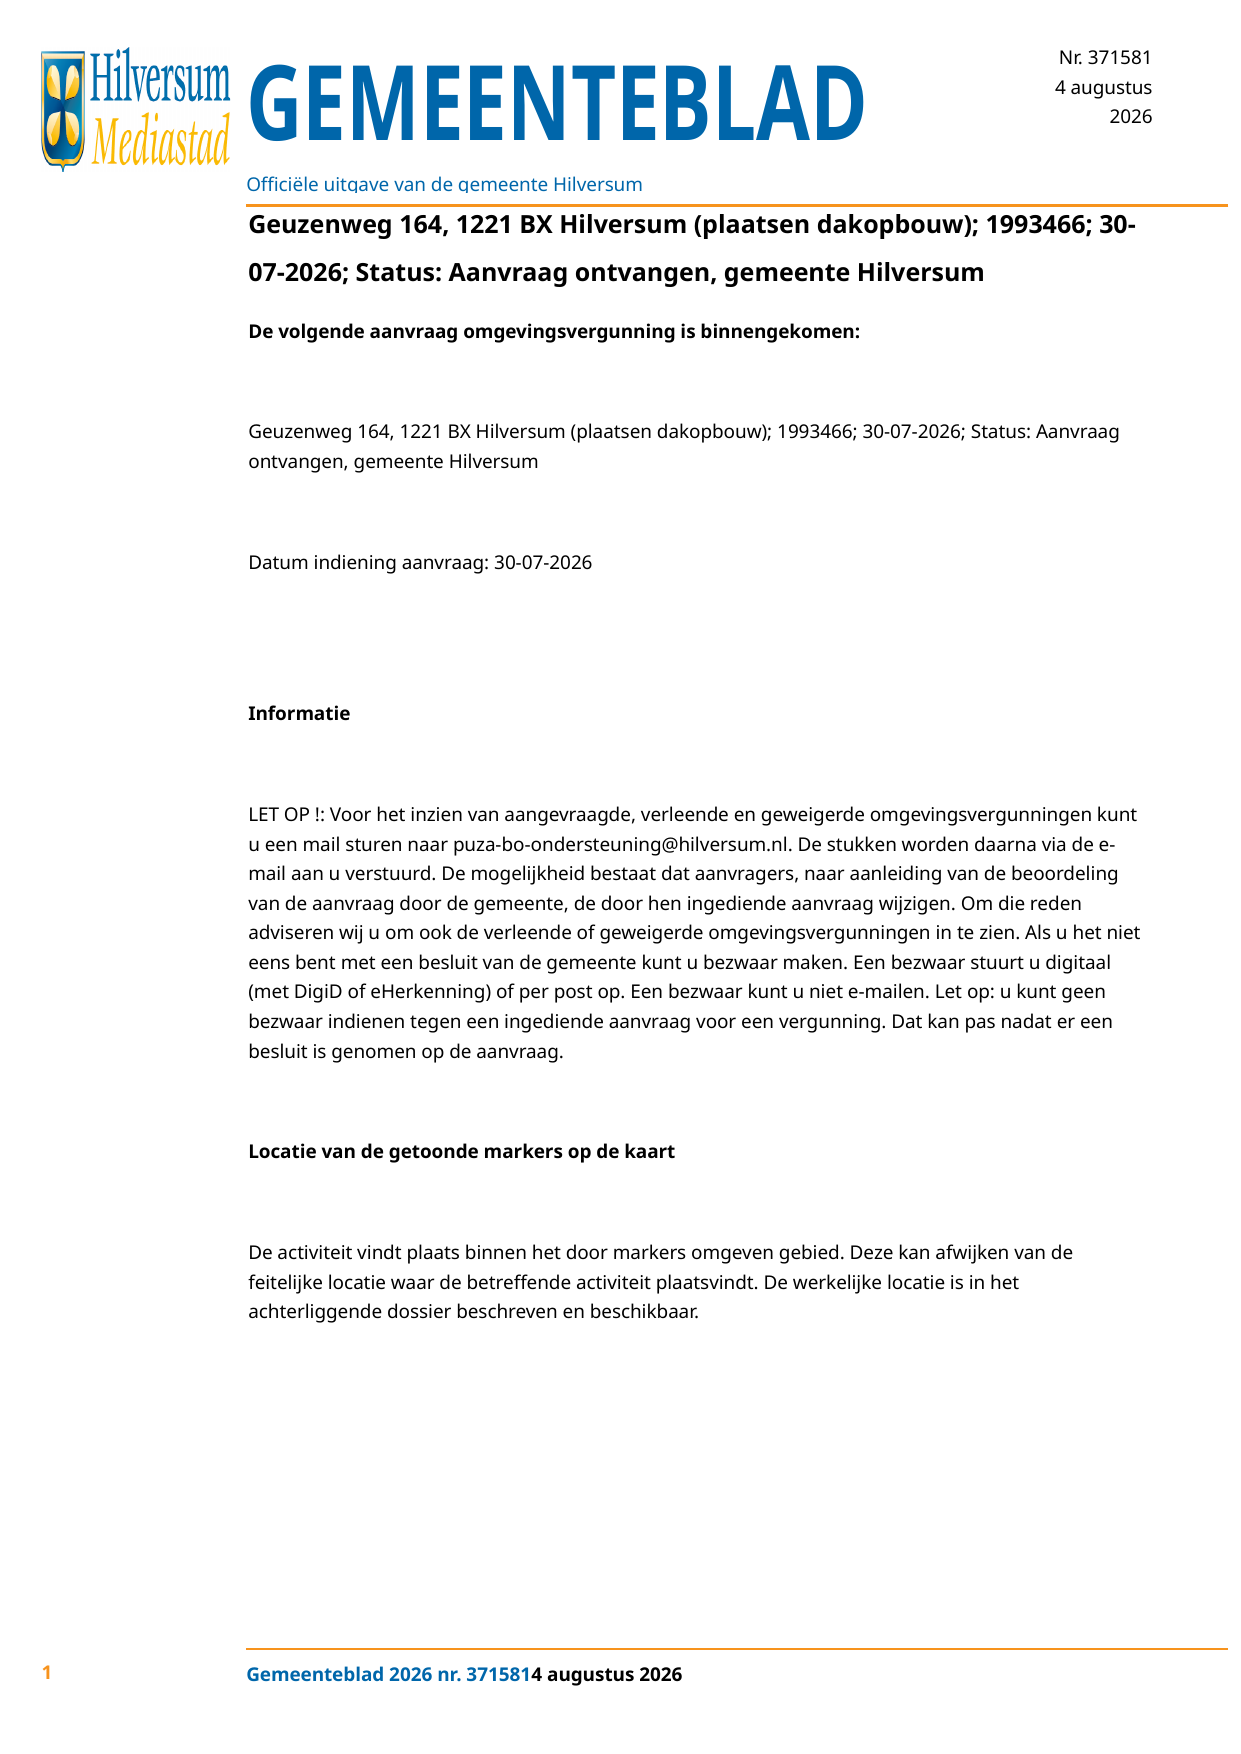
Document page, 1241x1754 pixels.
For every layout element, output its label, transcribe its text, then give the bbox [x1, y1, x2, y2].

text LET OP !: Voor het inzien van aangevraagde, verleende en geweigerde omgevingsvergunningen kunt u een mail sturen naar puza-bo-ondersteuning@hilversum.nl. De stukken worden daarna via de e-mail aan u verstuurd. De mogelijkheid bestaat dat aanvragers, naar aanleiding van de beoordeling van de aanvraag door de gemeente, de door hen ingediende aanvraag wijzigen. Om die reden adviseren wij u om ook de verleende of geweigerde omgevingsvergunningen in te zien. Als u het niet eens bent met een besluit van de gemeente kunt u bezwaar maken. Een bezwaar stuurt u digitaal (met DigiD of eHerkenning) of per post op. Een bezwaar kunt u niet e-mailen. Let op: u kunt geen bezwaar indienen tegen een ingediende aanvraag voor een vergunning. Dat kan pas nadat er een besluit is genomen op de aanvraag. [248, 801, 1152, 1064]
text De volgende aanvraag omgevingsvergunning is binnengekomen: [248, 318, 1152, 344]
picture [41, 47, 231, 172]
text Datum indiening aanvraag: 30-07-2026 [248, 549, 1152, 575]
text Informatie [248, 700, 1152, 726]
text Geuzenweg 164, 1221 BX Hilversum (plaatsen dakopbouw); 1993466; 30-07-2026; Status: Aanvraag ontvangen, gemeente Hilversum [248, 207, 1152, 288]
text De activiteit vindt plaats binnen het door markers omgeven gebied. Deze kan afwijken van de feitelijke locatie waar de betreffende activiteit plaatsvindt. De werkelijke locatie is in het achterliggende dossier beschreven en beschikbaar. [248, 1239, 1152, 1324]
text Geuzenweg 164, 1221 BX Hilversum (plaatsen dakopbouw); 1993466; 30-07-2026; Status: Aanvraag ontvangen, gemeente Hilversum [248, 419, 1152, 474]
text Locatie van de getoonde markers op de kaart [248, 1139, 1152, 1164]
